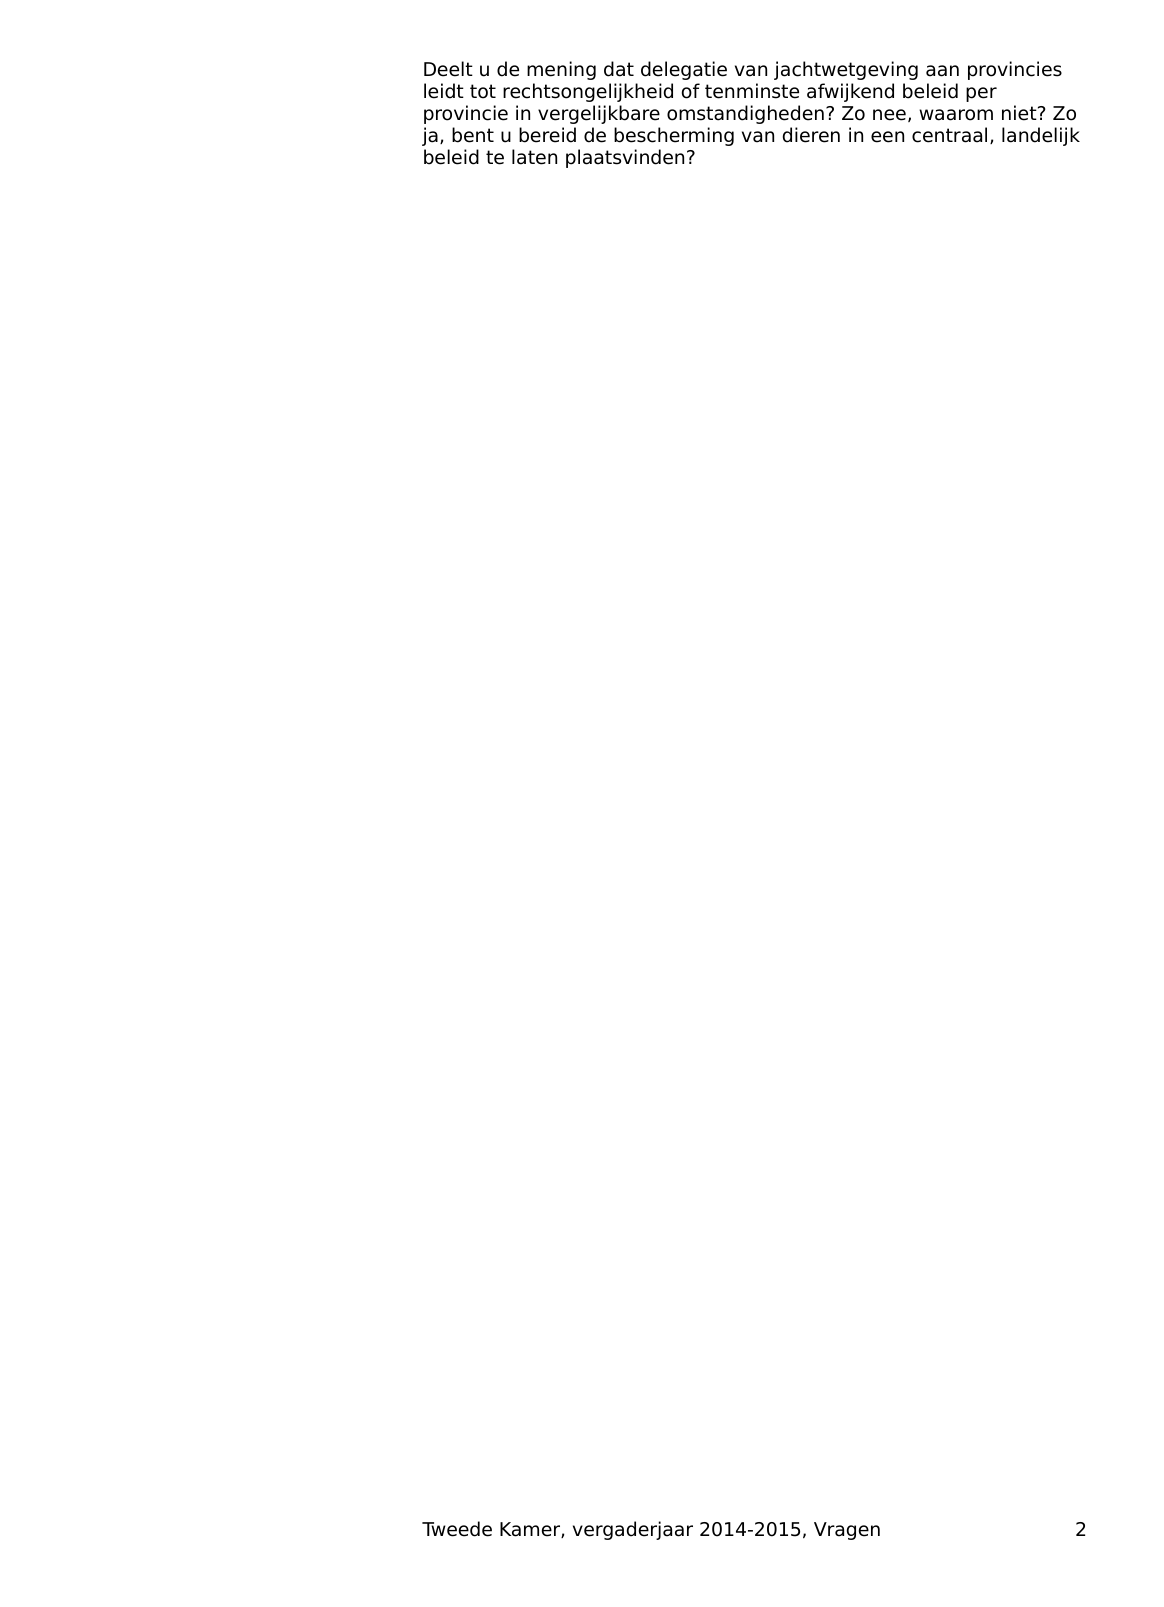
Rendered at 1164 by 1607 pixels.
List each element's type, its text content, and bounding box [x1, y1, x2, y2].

text Deelt u de mening dat delegatie van jachtwetgeving aan provincies leidt tot rechtsongelijkheid of tenminste afwijkend beleid per provincie in vergelijkbare omstandigheden? Zo nee, waarom niet? Zo ja, bent u bereid de bescherming van dieren in een centraal, landelijk beleid te laten plaatsvinden? [422, 59, 1087, 169]
